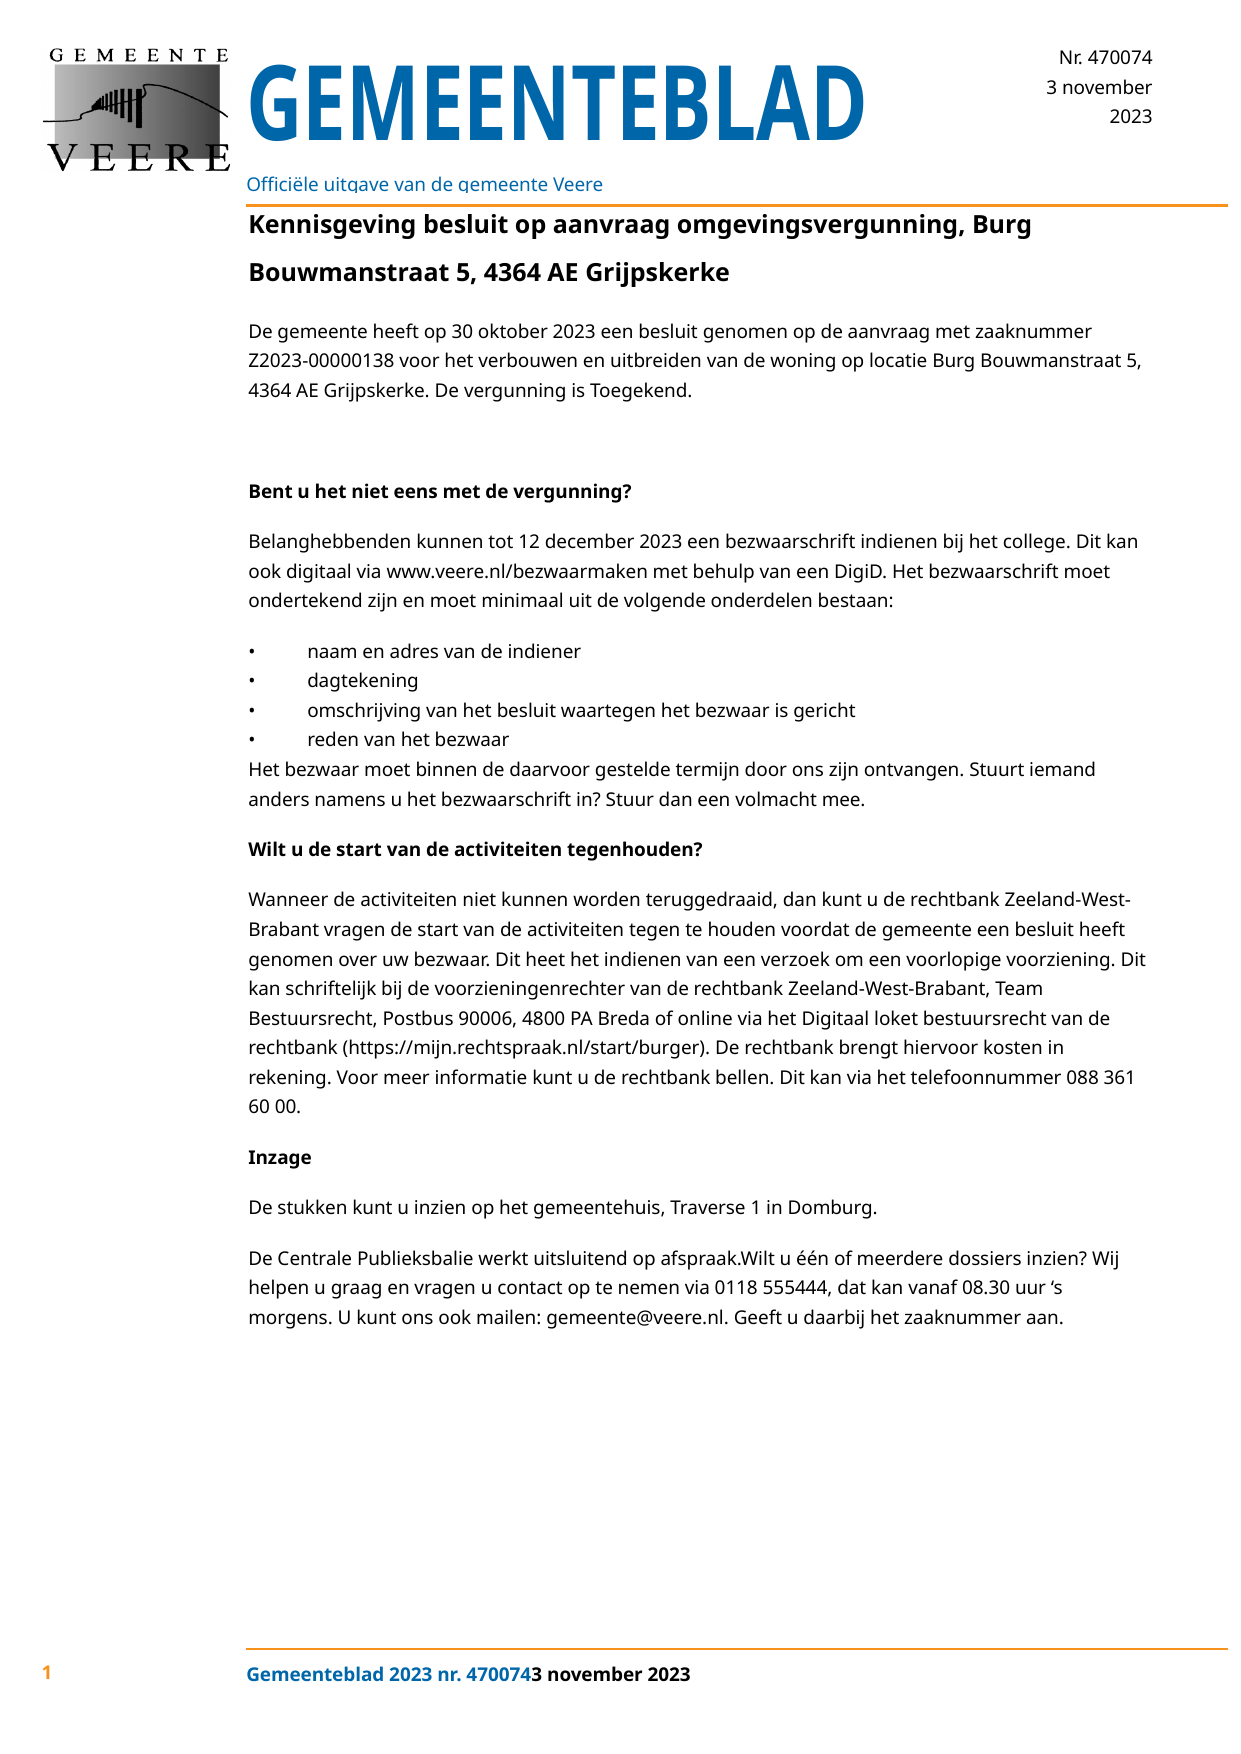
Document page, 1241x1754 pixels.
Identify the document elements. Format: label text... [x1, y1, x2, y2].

text Het bezwaar moet binnen de daarvoor gestelde termijn door ons zijn ontvangen. Stuurt iemand anders namens u het bezwaarschrift in? Stuur dan een volmacht mee. [248, 756, 1152, 812]
text Belanghebbenden kunnen tot 12 december 2023 een bezwaarschrift indienen bij het college. Dit kan ook digitaal via www.veere.nl/bezwaarmaken met behulp van een DigiD. Het bezwaarschrift moet ondertekend zijn en moet minimaal uit de volgende onderdelen bestaan: [248, 528, 1152, 613]
list reden van het bezwaar [248, 727, 1152, 752]
text Wanneer de activiteiten niet kunnen worden teruggedraaid, dan kunt u de rechtbank Zeeland-West-Brabant vragen de start van de activiteiten tegen te houden voordat de gemeente een besluit heeft genomen over uw bezwaar. Dit heet het indienen van een verzoek om een voorlopige voorziening. Dit kan schriftelijk bij de voorzieningenrechter van de rechtbank Zeeland-West-Brabant, Team Bestuursrecht, Postbus 90006, 4800 PA Breda of online via het Digitaal loket bestuursrecht van de rechtbank (https://mijn.rechtspraak.nl/start/burger). De rechtbank brengt hiervoor kosten in rekening. Voor meer informatie kunt u de rechtbank bellen. Dit kan via het telefoonnummer 088 361 60 00. [248, 887, 1152, 1119]
text Bent u het niet eens met de vergunning? [248, 478, 1152, 504]
list naam en adres van de indiener [248, 638, 1152, 664]
text Wilt u de start van de activiteiten tegenhouden? [248, 836, 1152, 862]
text Inzage [248, 1144, 1152, 1170]
text De gemeente heeft op 30 oktober 2023 een besluit genomen op de aanvraag met zaaknummer Z2023-00000138 voor het verbouwen en uitbreiden van de woning op locatie Burg Bouwmanstraat 5, 4364 AE Grijpskerke. De vergunning is Toegekend. [248, 318, 1152, 403]
text Kennisgeving besluit op aanvraag omgevingsvergunning, Burg Bouwmanstraat 5, 4364 AE Grijpskerke [248, 207, 1152, 288]
text De Centrale Publieksbalie werkt uitsluitend op afspraak.Wilt u één of meerdere dossiers inzien? Wij helpen u graag en vragen u contact op te nemen via 0118 555444, dat kan vanaf 08.30 uur ‘s morgens. U kunt ons ook mailen: gemeente@veere.nl. Geeft u daarbij het zaaknummer aan. [248, 1245, 1152, 1330]
list omschrijving van het besluit waartegen het bezwaar is gericht [248, 697, 1152, 723]
list dagtekening [248, 667, 1152, 693]
text De stukken kunt u inzien op het gemeentehuis, Traverse 1 in Domburg. [248, 1194, 1152, 1220]
picture [41, 47, 231, 172]
